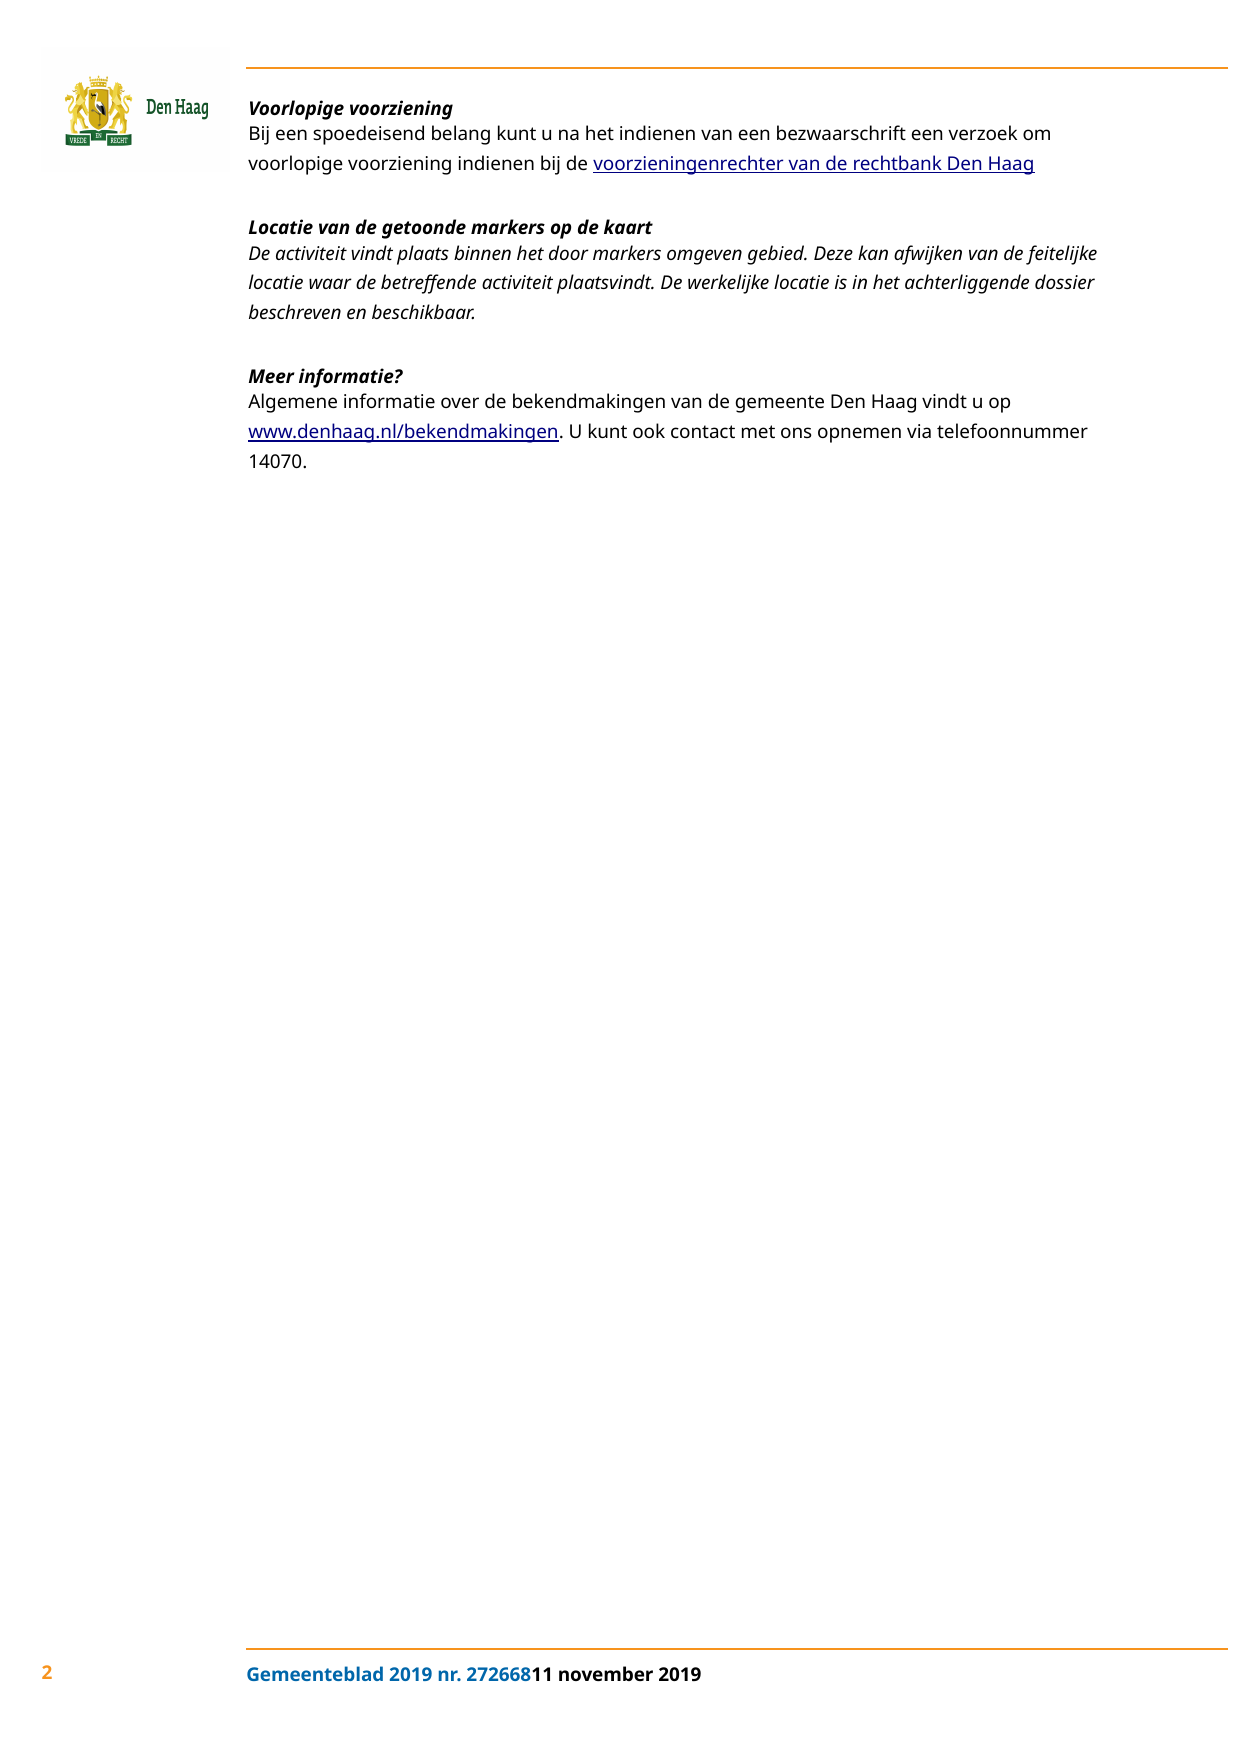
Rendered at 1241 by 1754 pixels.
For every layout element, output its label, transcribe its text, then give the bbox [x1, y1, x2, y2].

picture [41, 47, 231, 172]
text Voorlopige voorziening [248, 95, 1152, 121]
text Bij een spoedeisend belang kunt u na het indienen van een bezwaarschrift een verzoek om voorlopige voorziening indienen bij de voorzieningenrechter van de rechtbank Den Haag [248, 121, 1152, 176]
text Meer informatie? [248, 363, 1152, 389]
text Algemene informatie over de bekendmakingen van de gemeente Den Haag vindt u op www.denhaag.nl/bekendmakingen. U kunt ook contact met ons opnemen via telefoonnummer 14070. [248, 389, 1152, 473]
text De activiteit vindt plaats binnen het door markers omgeven gebied. Deze kan afwijken van de feitelijke locatie waar de betreffende activiteit plaatsvindt. De werkelijke locatie is in het achterliggende dossier beschreven en beschikbaar. [248, 240, 1152, 325]
text Locatie van de getoonde markers op de kaart [248, 214, 1152, 240]
